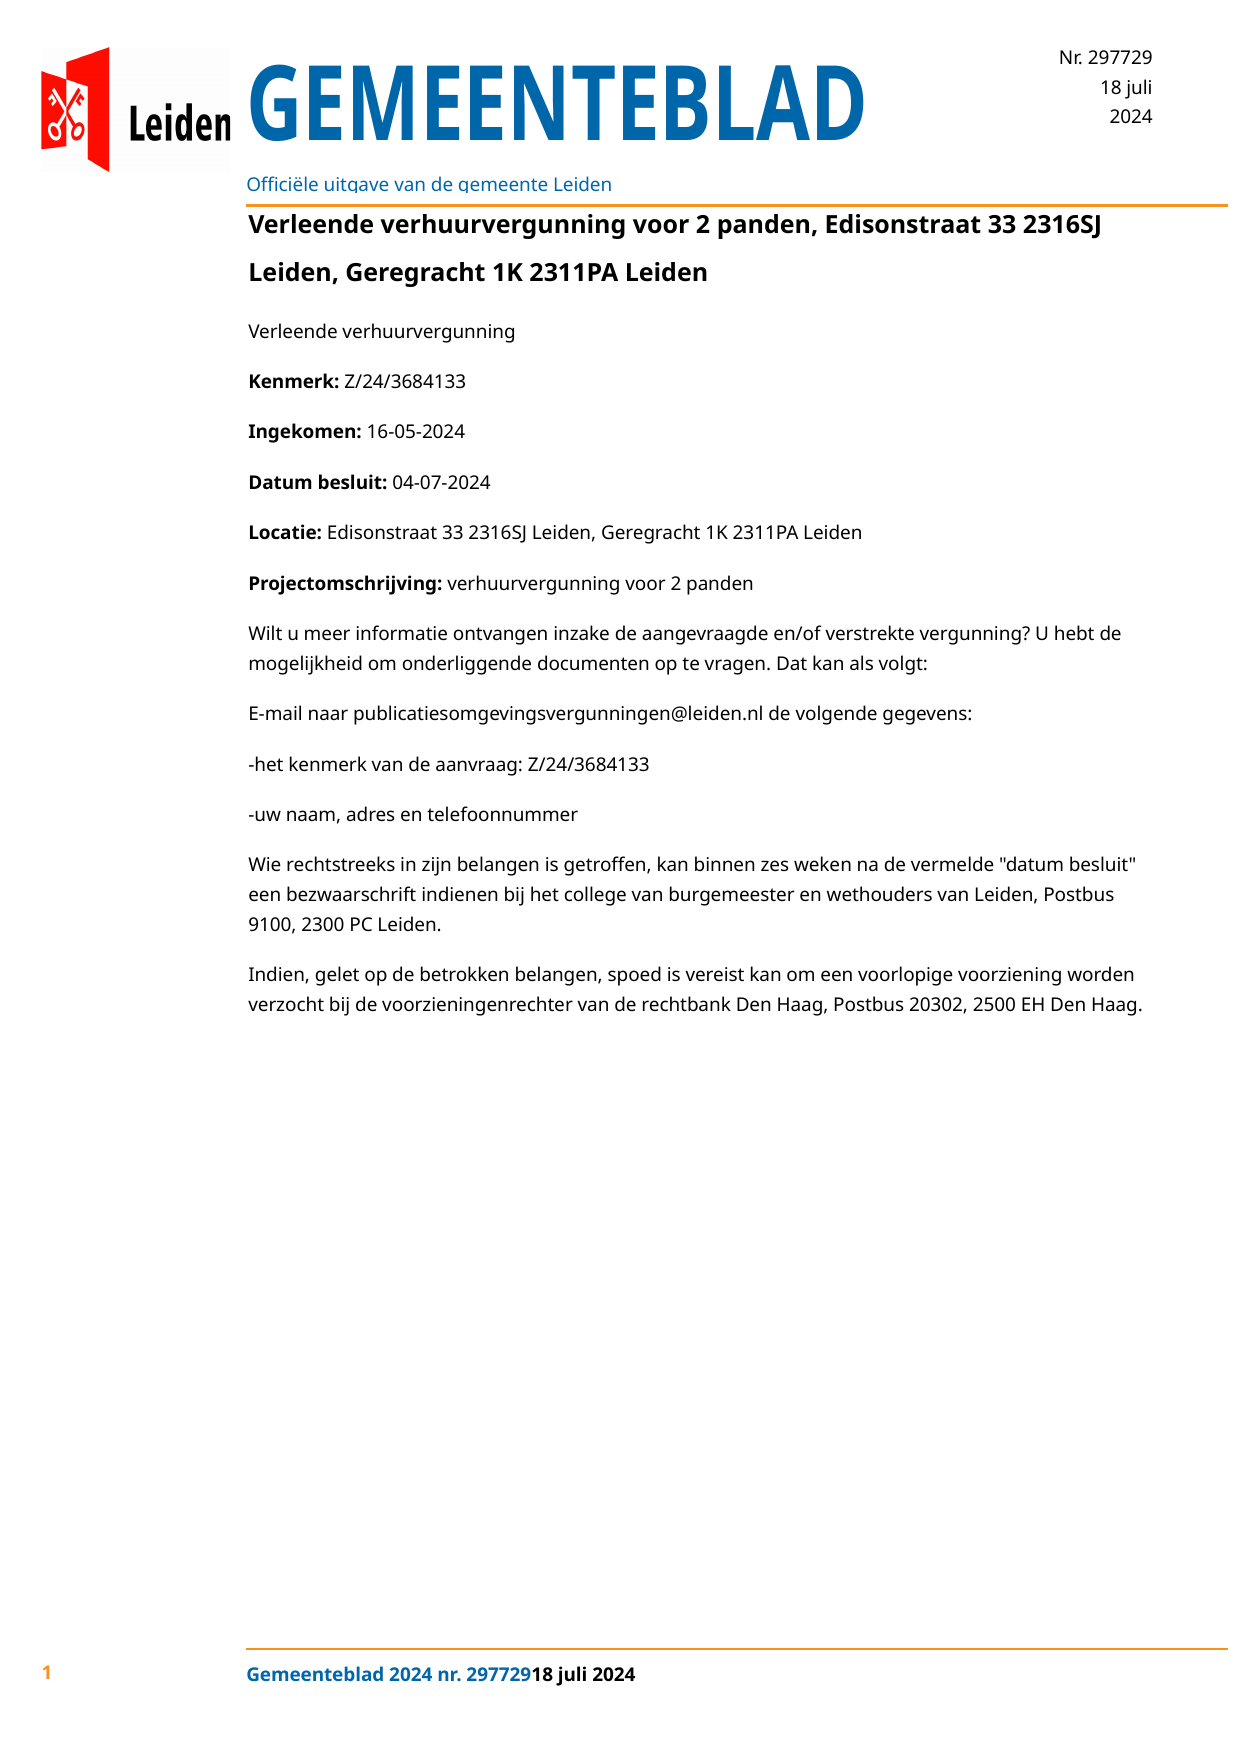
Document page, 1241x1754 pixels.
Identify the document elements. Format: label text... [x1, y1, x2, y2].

text -het kenmerk van de aanvraag: Z/24/3684133 [248, 751, 1152, 777]
text E-mail naar publicatiesomgevingsvergunningen@leiden.nl de volgende gegevens: [248, 700, 1152, 726]
text Ingekomen: 16-05-2024 [248, 419, 1152, 444]
text Wilt u meer informatie ontvangen inzake de aangevraagde en/of verstrekte vergunning? U hebt de mogelijkheid om onderliggende documenten op te vragen. Dat kan als volgt: [248, 620, 1152, 676]
text Kenmerk: Z/24/3684133 [248, 368, 1152, 394]
text Datum besluit: 04-07-2024 [248, 469, 1152, 495]
text Locatie: Edisonstraat 33 2316SJ Leiden, Geregracht 1K 2311PA Leiden [248, 519, 1152, 545]
picture [41, 47, 231, 172]
text Verleende verhuurvergunning [248, 318, 1152, 344]
text -uw naam, adres en telefoonnummer [248, 801, 1152, 827]
text Verleende verhuurvergunning voor 2 panden, Edisonstraat 33 2316SJ Leiden, Geregracht 1K 2311PA Leiden [248, 207, 1152, 288]
text Indien, gelet op de betrokken belangen, spoed is vereist kan om een voorlopige voorziening worden verzocht bij de voorzieningenrechter van de rechtbank Den Haag, Postbus 20302, 2500 EH Den Haag. [248, 961, 1152, 1017]
text Wie rechtstreeks in zijn belangen is getroffen, kan binnen zes weken na de vermelde "datum besluit" een bezwaarschrift indienen bij het college van burgemeester en wethouders van Leiden, Postbus 9100, 2300 PC Leiden. [248, 852, 1152, 937]
text Projectomschrijving: verhuurvergunning voor 2 panden [248, 570, 1152, 596]
